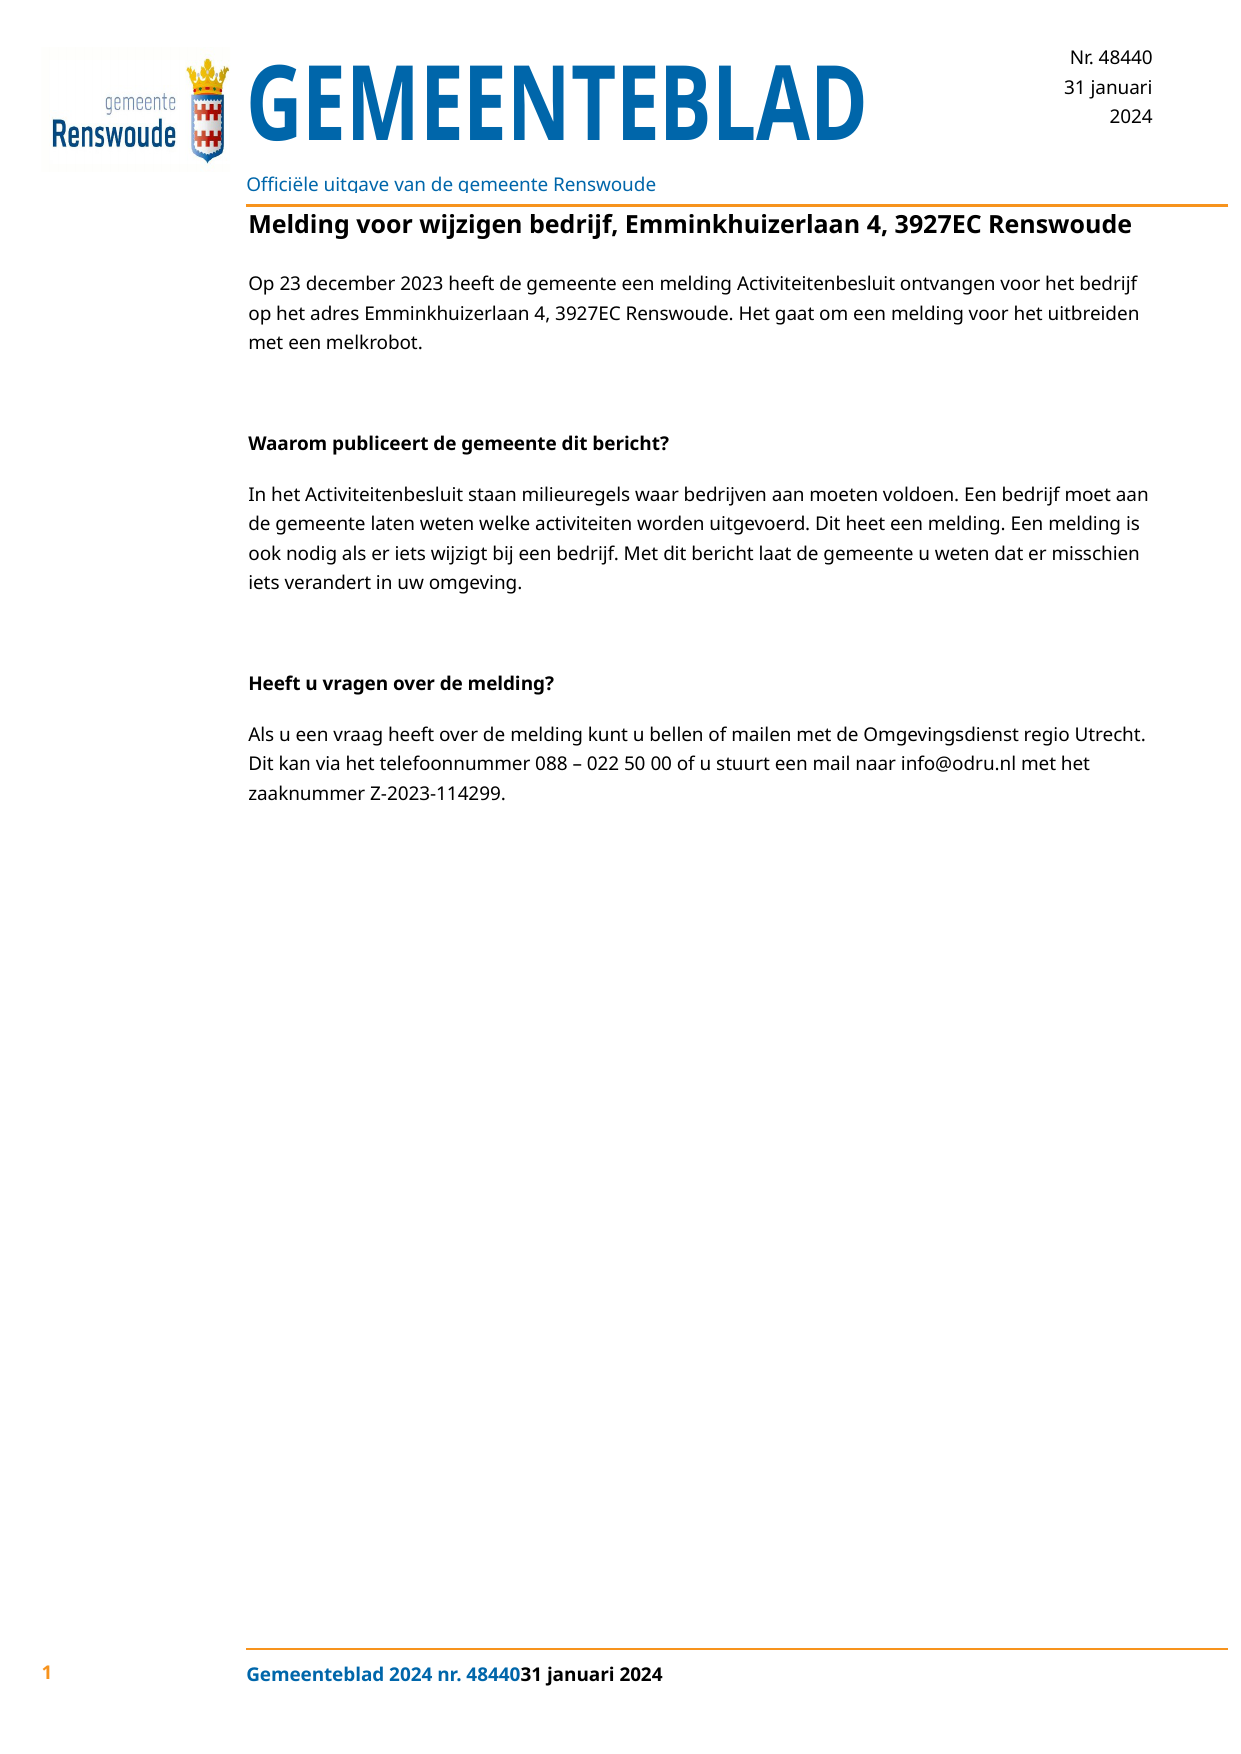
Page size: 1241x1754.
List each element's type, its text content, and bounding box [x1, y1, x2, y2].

text Waarom publiceert de gemeente dit bericht? [248, 430, 1152, 456]
text Als u een vraag heeft over de melding kunt u bellen of mailen met de Omgevingsdienst regio Utrecht. Dit kan via het telefoonnummer 088 – 022 50 00 of u stuurt een mail naar info@odru.nl met het zaaknummer Z-2023-114299. [248, 721, 1152, 806]
text Heeft u vragen over de melding? [248, 670, 1152, 696]
picture [41, 47, 231, 172]
text Op 23 december 2023 heeft de gemeente een melding Activiteitenbesluit ontvangen voor het bedrijf op het adres Emminkhuizerlaan 4, 3927EC Renswoude. Het gaat om een melding voor het uitbreiden met een melkrobot. [248, 270, 1152, 355]
text Melding voor wijzigen bedrijf, Emminkhuizerlaan 4, 3927EC Renswoude [248, 207, 1152, 241]
text In het Activiteitenbesluit staan milieuregels waar bedrijven aan moeten voldoen. Een bedrijf moet aan de gemeente laten weten welke activiteiten worden uitgevoerd. Dit heet een melding. Een melding is ook nodig als er iets wijzigt bij een bedrijf. Met dit bericht laat de gemeente u weten dat er misschien iets verandert in uw omgeving. [248, 481, 1152, 595]
